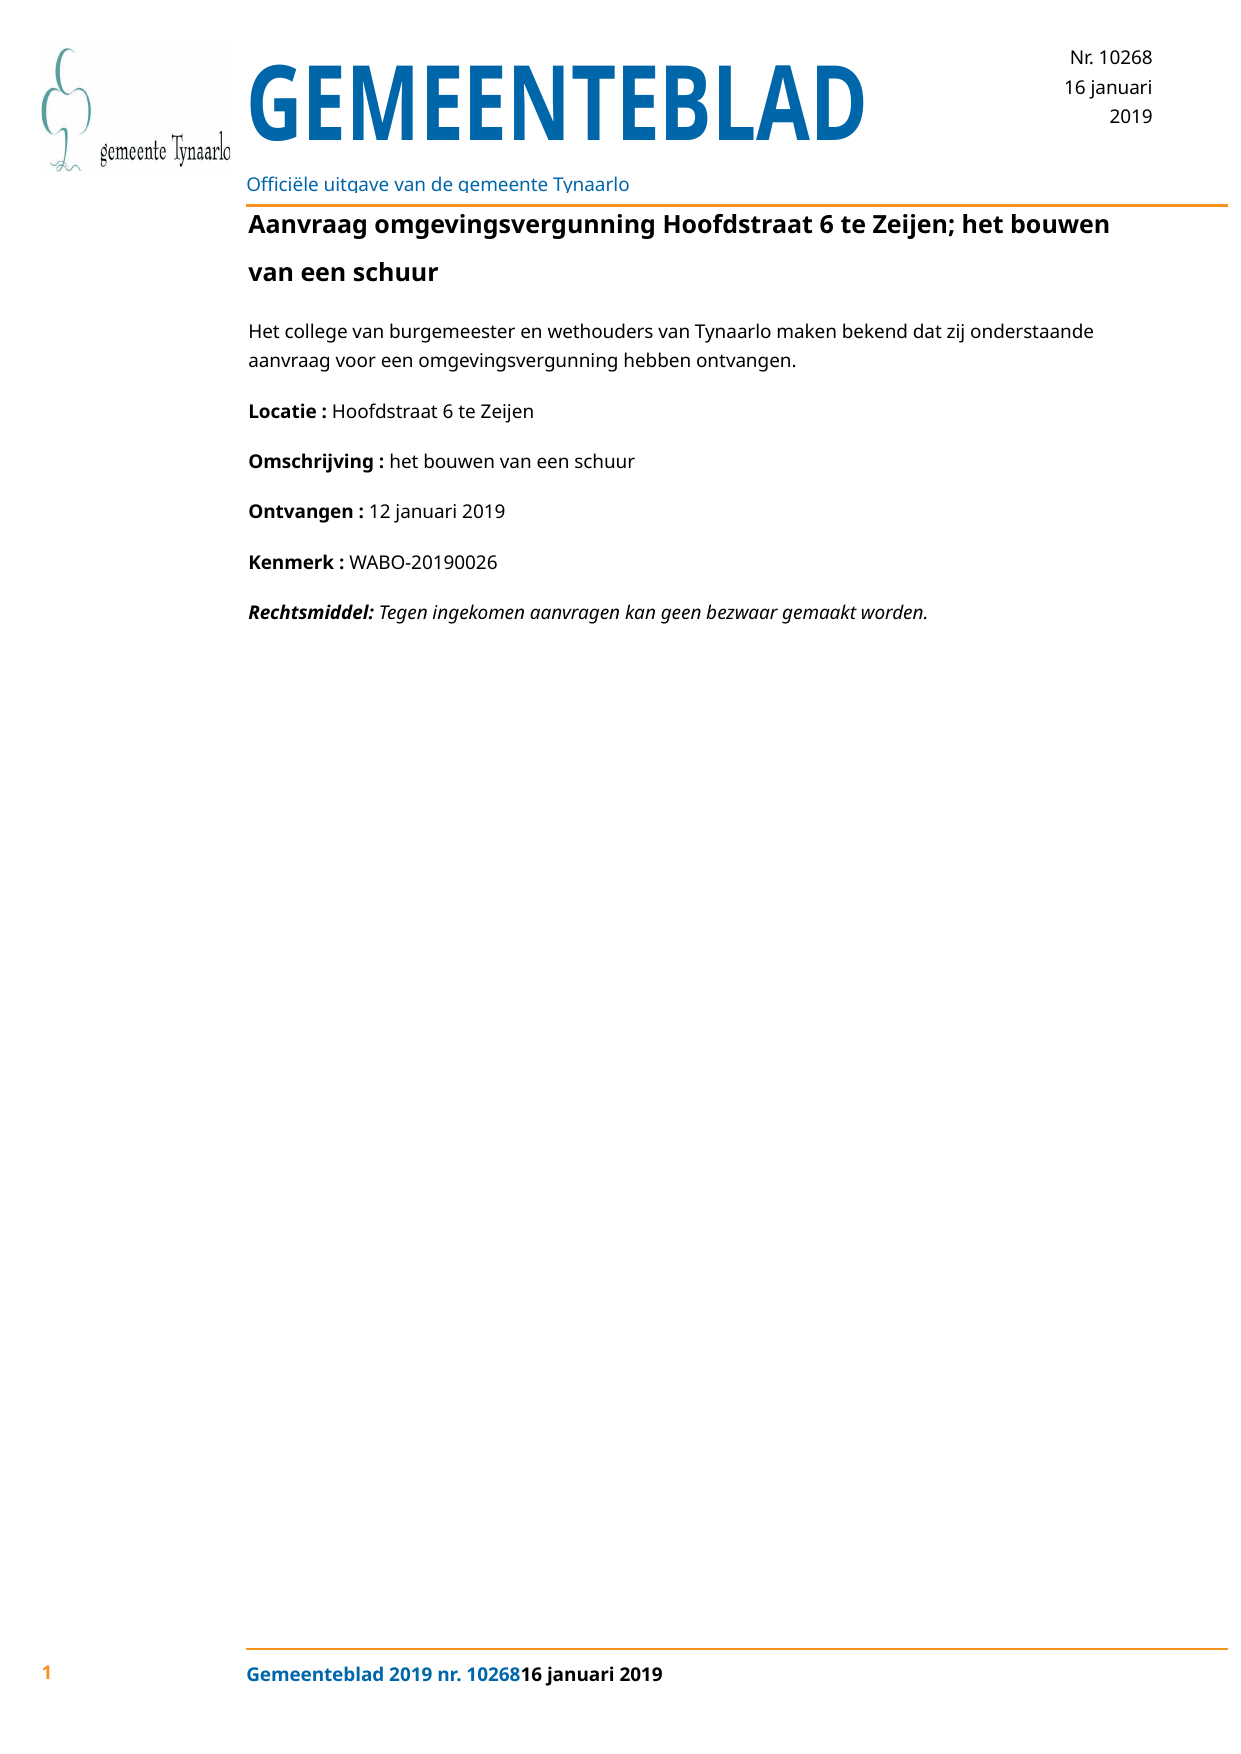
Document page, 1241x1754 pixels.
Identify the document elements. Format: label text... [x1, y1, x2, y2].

text Locatie : Hoofdstraat 6 te Zeijen [248, 398, 1152, 424]
text Omschrijving : het bouwen van een schuur [248, 448, 1152, 474]
text Het college van burgemeester en wethouders van Tynaarlo maken bekend dat zij onderstaande aanvraag voor een omgevingsvergunning hebben ontvangen. [248, 318, 1152, 373]
text Aanvraag omgevingsvergunning Hoofdstraat 6 te Zeijen; het bouwen van een schuur [248, 207, 1152, 288]
text Ontvangen : 12 januari 2019 [248, 499, 1152, 524]
text Rechtsmiddel: Tegen ingekomen aanvragen kan geen bezwaar gemaakt worden. [248, 599, 1152, 625]
text Kenmerk : WABO-20190026 [248, 549, 1152, 575]
picture [41, 47, 231, 172]
